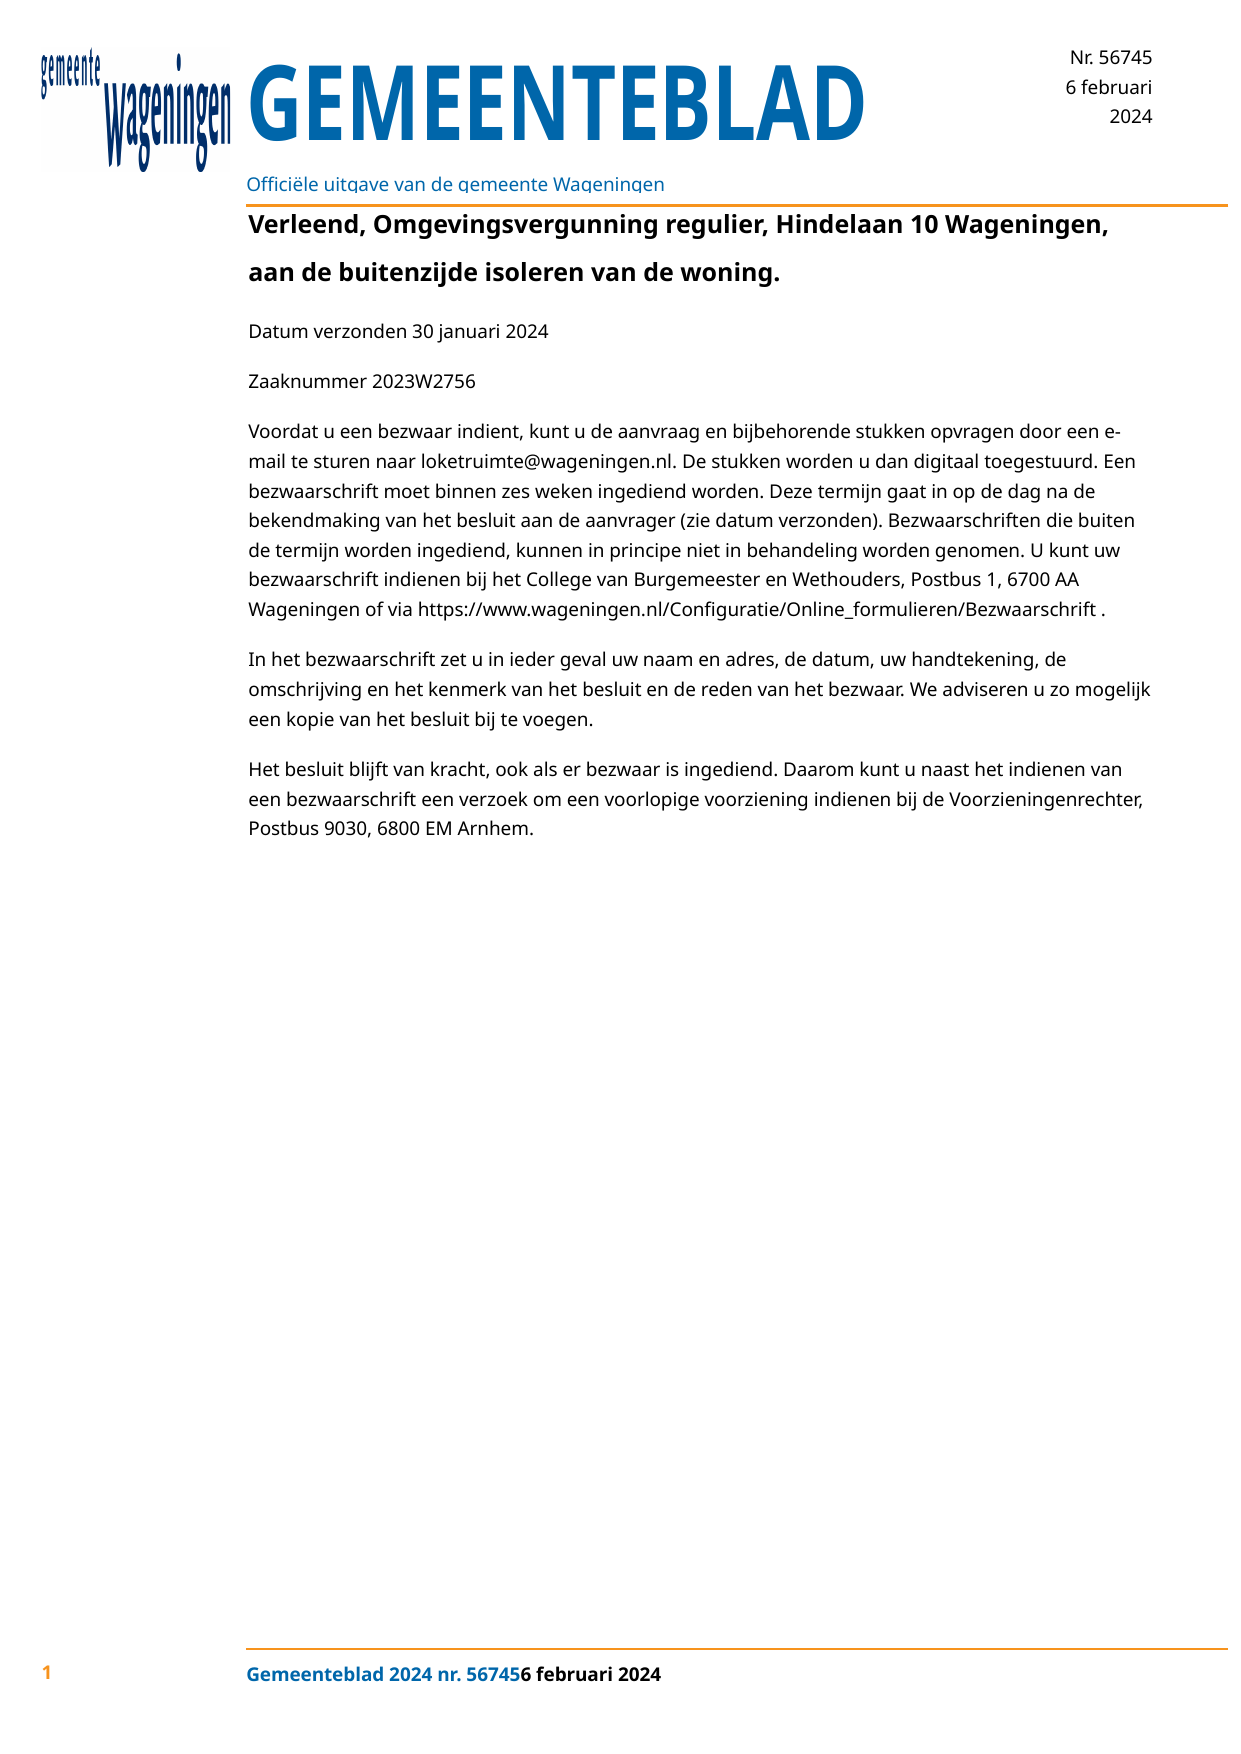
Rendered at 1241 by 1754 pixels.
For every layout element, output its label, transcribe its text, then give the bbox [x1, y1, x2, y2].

text In het bezwaarschrift zet u in ieder geval uw naam en adres, de datum, uw handtekening, de omschrijving en het kenmerk van het besluit en de reden van het bezwaar. We adviseren u zo mogelijk een kopie van het besluit bij te voegen. [248, 647, 1152, 732]
text Verleend, Omgevingsvergunning regulier, Hindelaan 10 Wageningen, aan de buitenzijde isoleren van de woning. [248, 207, 1152, 288]
text Datum verzonden 30 januari 2024 [248, 318, 1152, 344]
text Zaaknummer 2023W2756 [248, 368, 1152, 394]
picture [41, 47, 231, 172]
text Voordat u een bezwaar indient, kunt u de aanvraag en bijbehorende stukken opvragen door een e-mail te sturen naar loketruimte@wageningen.nl. De stukken worden u dan digitaal toegestuurd. Een bezwaarschrift moet binnen zes weken ingediend worden. Deze termijn gaat in op de dag na de bekendmaking van het besluit aan de aanvrager (zie datum verzonden). Bezwaarschriften die buiten de termijn worden ingediend, kunnen in principe niet in behandeling worden genomen. U kunt uw bezwaarschrift indienen bij het College van Burgemeester en Wethouders, Postbus 1, 6700 AA Wageningen of via https://www.wageningen.nl/Configuratie/Online_formulieren/Bezwaarschrift . [248, 419, 1152, 622]
text Het besluit blijft van kracht, ook als er bezwaar is ingediend. Daarom kunt u naast het indienen van een bezwaarschrift een verzoek om een voorlopige voorziening indienen bij de Voorzieningenrechter, Postbus 9030, 6800 EM Arnhem. [248, 756, 1152, 841]
